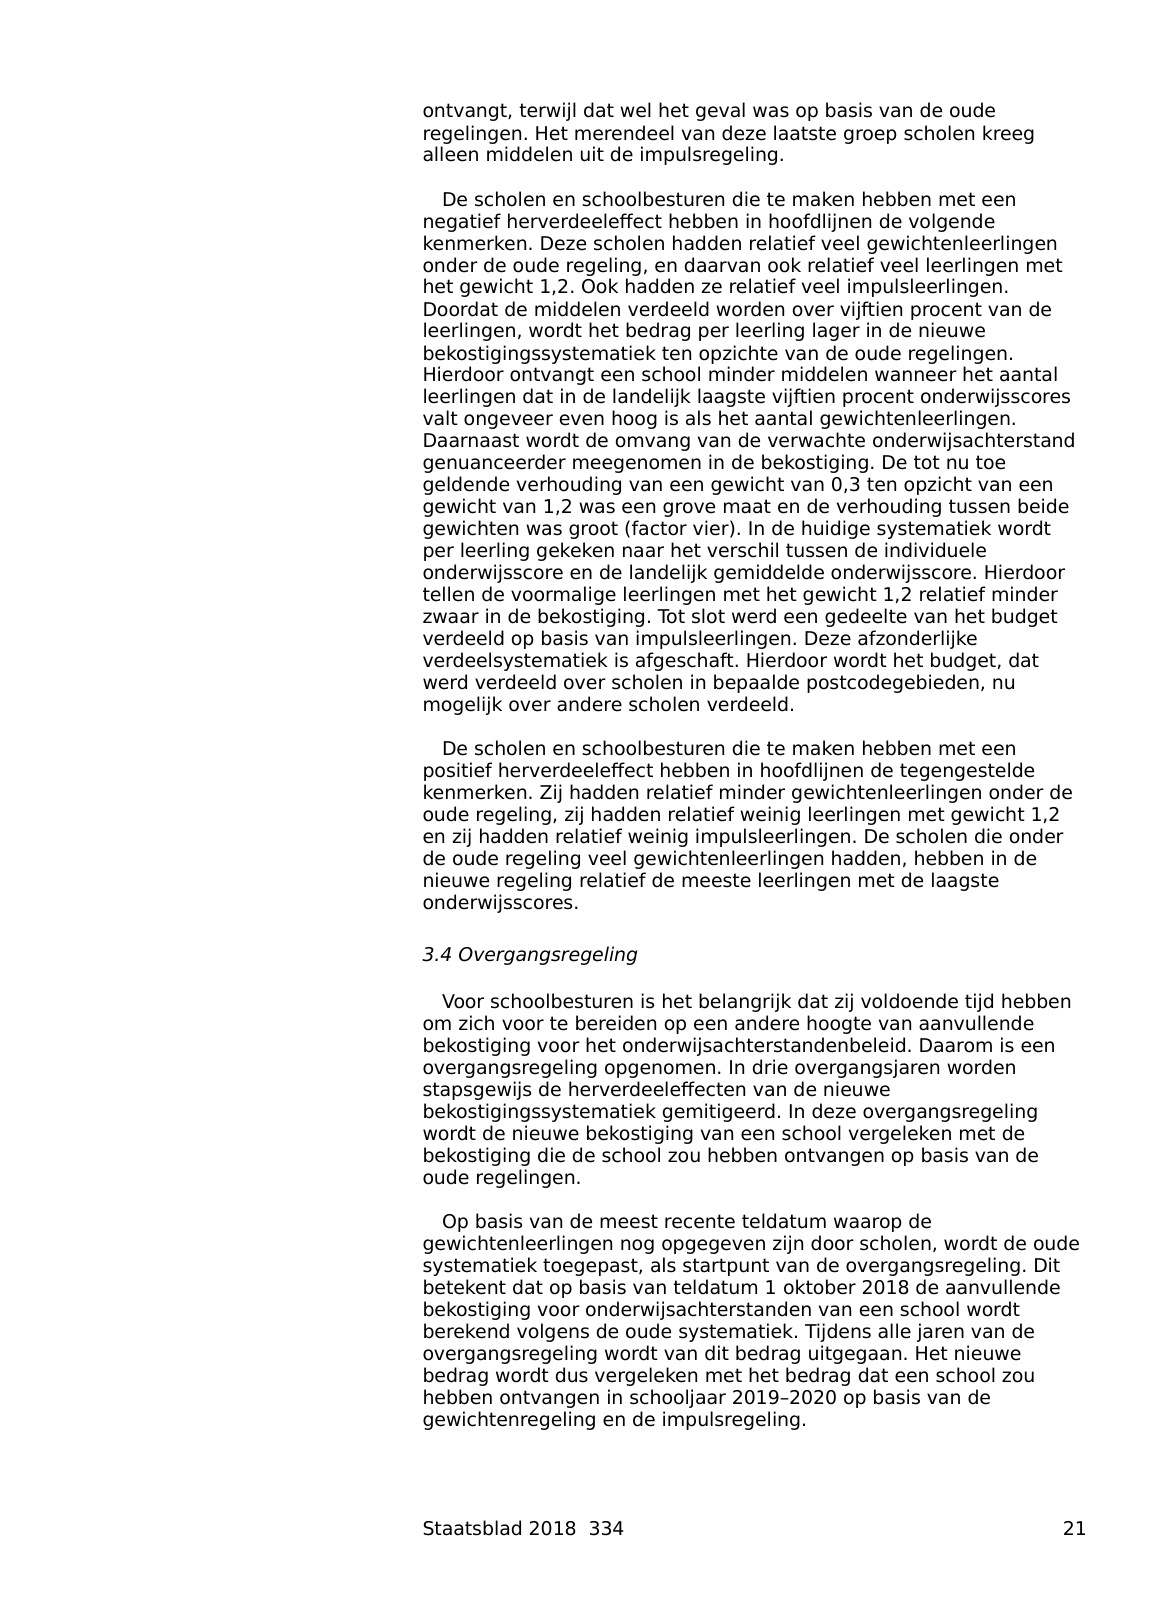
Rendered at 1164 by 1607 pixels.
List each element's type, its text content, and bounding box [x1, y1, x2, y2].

text Voor schoolbesturen is het belangrijk dat zij voldoende tijd hebben om zich voor te bereiden op een andere hoogte van aanvullende bekostiging voor het onderwijsachterstandenbeleid. Daarom is een overgangsregeling opgenomen. In drie overgangsjaren worden stapsgewijs de herverdeeleffecten van de nieuwe bekostigingssystematiek gemitigeerd. In deze overgangsregeling wordt de nieuwe bekostiging van een school vergeleken met de bekostiging die de school zou hebben ontvangen op basis van de oude regelingen. [422, 991, 1087, 1189]
text Op basis van de meest recente teldatum waarop de gewichtenleerlingen nog opgegeven zijn door scholen, wordt de oude systematiek toegepast, als startpunt van de overgangsregeling. Dit betekent dat op basis van teldatum 1 oktober 2018 de aanvullende bekostiging voor onderwijsachterstanden van een school wordt berekend volgens de oude systematiek. Tijdens alle jaren van de overgangsregeling wordt van dit bedrag uitgegaan. Het nieuwe bedrag wordt dus vergeleken met het bedrag dat een school zou hebben ontvangen in schooljaar 2019–2020 op basis van de gewichtenregeling en de impulsregeling. [422, 1211, 1087, 1431]
text De scholen en schoolbesturen die te maken hebben met een negatief herverdeeleffect hebben in hoofdlijnen de volgende kenmerken. Deze scholen hadden relatief veel gewichtenleerlingen onder de oude regeling, en daarvan ook relatief veel leerlingen met het gewicht 1,2. Ook hadden ze relatief veel impulsleerlingen. Doordat de middelen verdeeld worden over vijftien procent van de leerlingen, wordt het bedrag per leerling lager in de nieuwe bekostigingssystematiek ten opzichte van de oude regelingen. Hierdoor ontvangt een school minder middelen wanneer het aantal leerlingen dat in de landelijk laagste vijftien procent onderwijsscores valt ongeveer even hoog is als het aantal gewichtenleerlingen. Daarnaast wordt de omvang van de verwachte onderwijsachterstand genuanceerder meegenomen in de bekostiging. De tot nu toe geldende verhouding van een gewicht van 0,3 ten opzicht van een gewicht van 1,2 was een grove maat en de verhouding tussen beide gewichten was groot (factor vier). In de huidige systematiek wordt per leerling gekeken naar het verschil tussen de individuele onderwijsscore en de landelijk gemiddelde onderwijsscore. Hierdoor tellen de voormalige leerlingen met het gewicht 1,2 relatief minder zwaar in de bekostiging. Tot slot werd een gedeelte van het budget verdeeld op basis van impulsleerlingen. Deze afzonderlijke verdeelsystematiek is afgeschaft. Hierdoor wordt het budget, dat werd verdeeld over scholen in bepaalde postcodegebieden, nu mogelijk over andere scholen verdeeld. [422, 188, 1087, 716]
subtitle 3.4 Overgangsregeling [422, 944, 1087, 966]
text De scholen en schoolbesturen die te maken hebben met een positief herverdeeleffect hebben in hoofdlijnen de tegengestelde kenmerken. Zij hadden relatief minder gewichtenleerlingen onder de oude regeling, zij hadden relatief weinig leerlingen met gewicht 1,2 en zij hadden relatief weinig impulsleerlingen. De scholen die onder de oude regeling veel gewichtenleerlingen hadden, hebben in de nieuwe regeling relatief de meeste leerlingen met de laagste onderwijsscores. [422, 738, 1087, 914]
text ontvangt, terwijl dat wel het geval was op basis van de oude regelingen. Het merendeel van deze laatste groep scholen kreeg alleen middelen uit de impulsregeling. [422, 100, 1087, 166]
